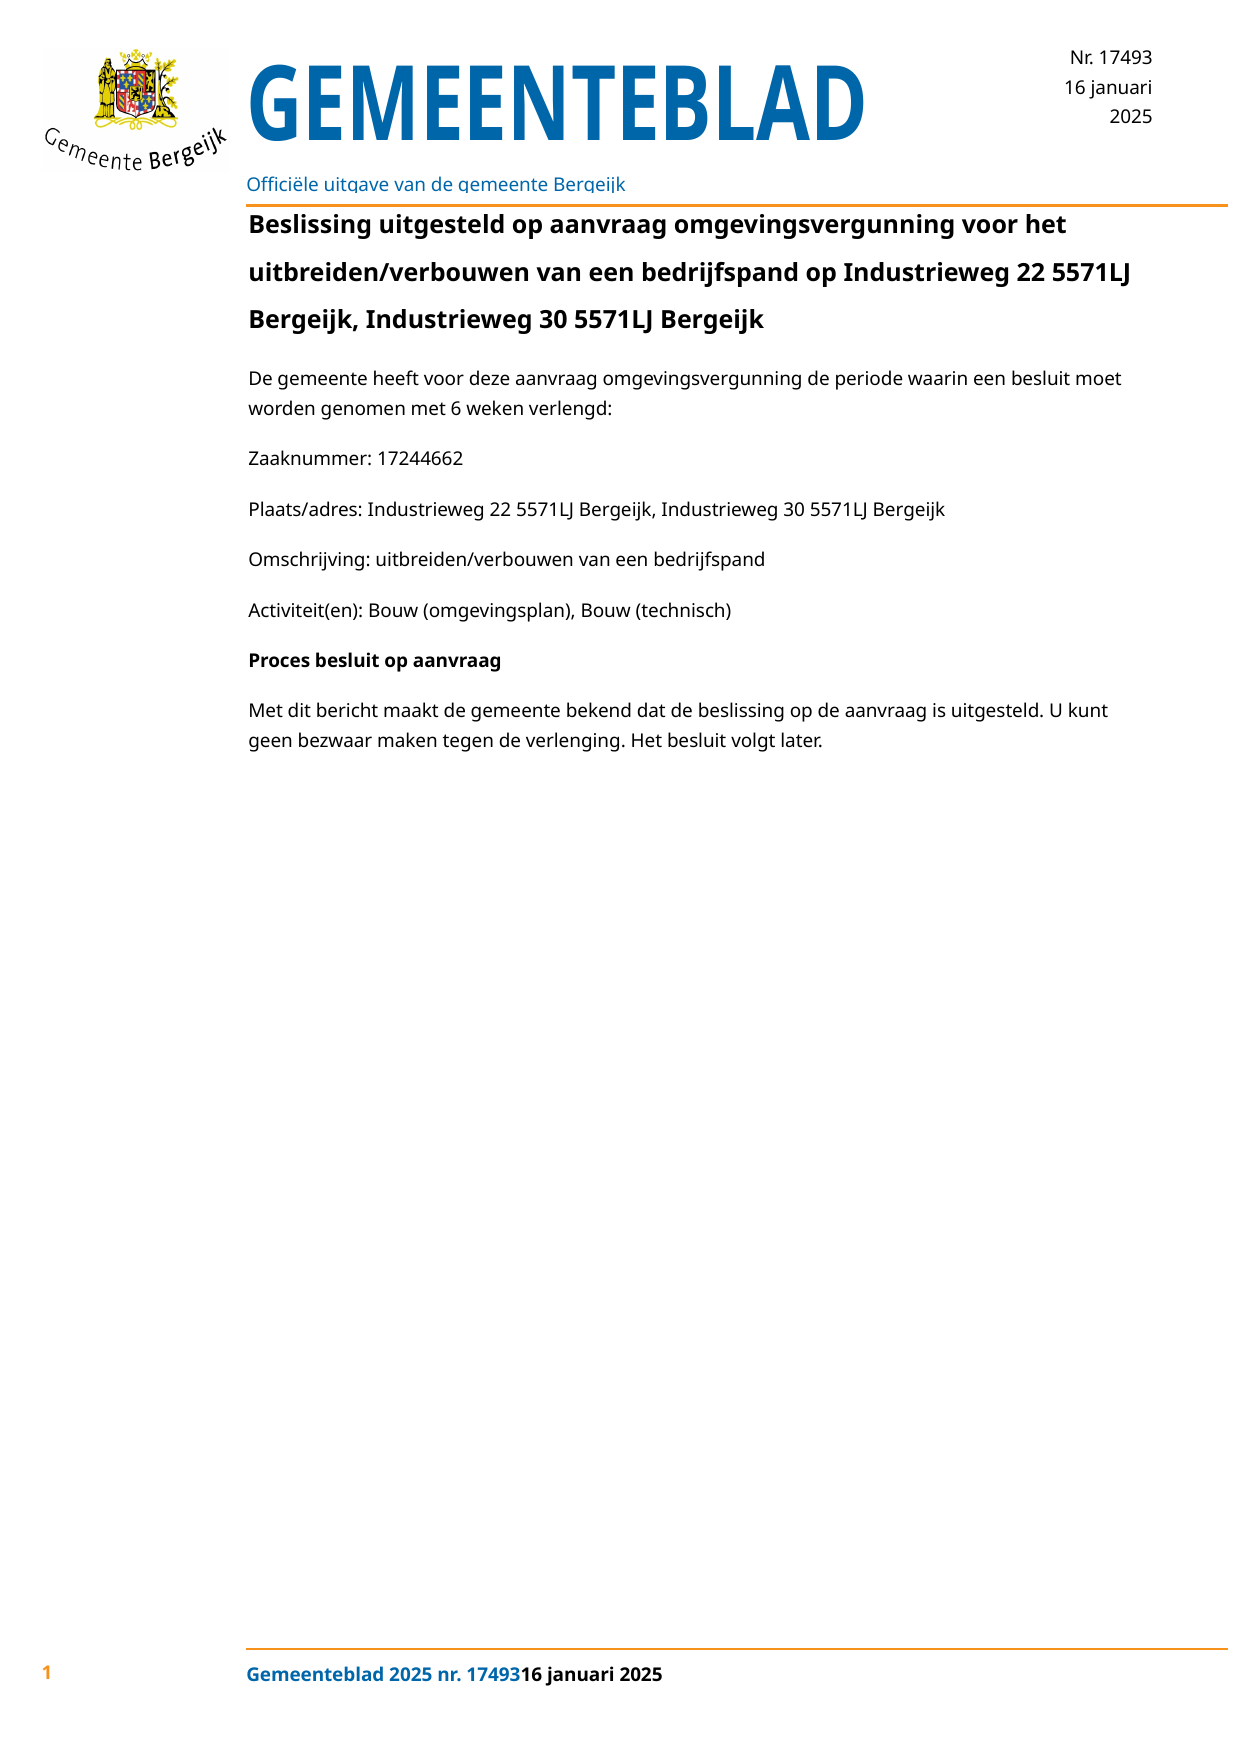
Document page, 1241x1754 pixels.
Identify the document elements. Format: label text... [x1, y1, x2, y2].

text Activiteit(en): Bouw (omgevingsplan), Bouw (technisch) [248, 597, 1152, 622]
text De gemeente heeft voor deze aanvraag omgevingsvergunning de periode waarin een besluit moet worden genomen met 6 weken verlengd: [248, 366, 1152, 421]
text Beslissing uitgesteld op aanvraag omgevingsvergunning voor het uitbreiden/verbouwen van een bedrijfspand op Industrieweg 22 5571LJ Bergeijk, Industrieweg 30 5571LJ Bergeijk [248, 207, 1152, 336]
text Zaaknummer: 17244662 [248, 446, 1152, 471]
text Plaats/adres: Industrieweg 22 5571LJ Bergeijk, Industrieweg 30 5571LJ Bergeijk [248, 496, 1152, 522]
text Proces besluit op aanvraag [248, 647, 1152, 673]
text Omschrijving: uitbreiden/verbouwen van een bedrijfspand [248, 546, 1152, 572]
text Met dit bericht maakt de gemeente bekend dat de beslissing op de aanvraag is uitgesteld. U kunt geen bezwaar maken tegen de verlenging. Het besluit volgt later. [248, 698, 1152, 753]
picture [41, 47, 231, 172]
